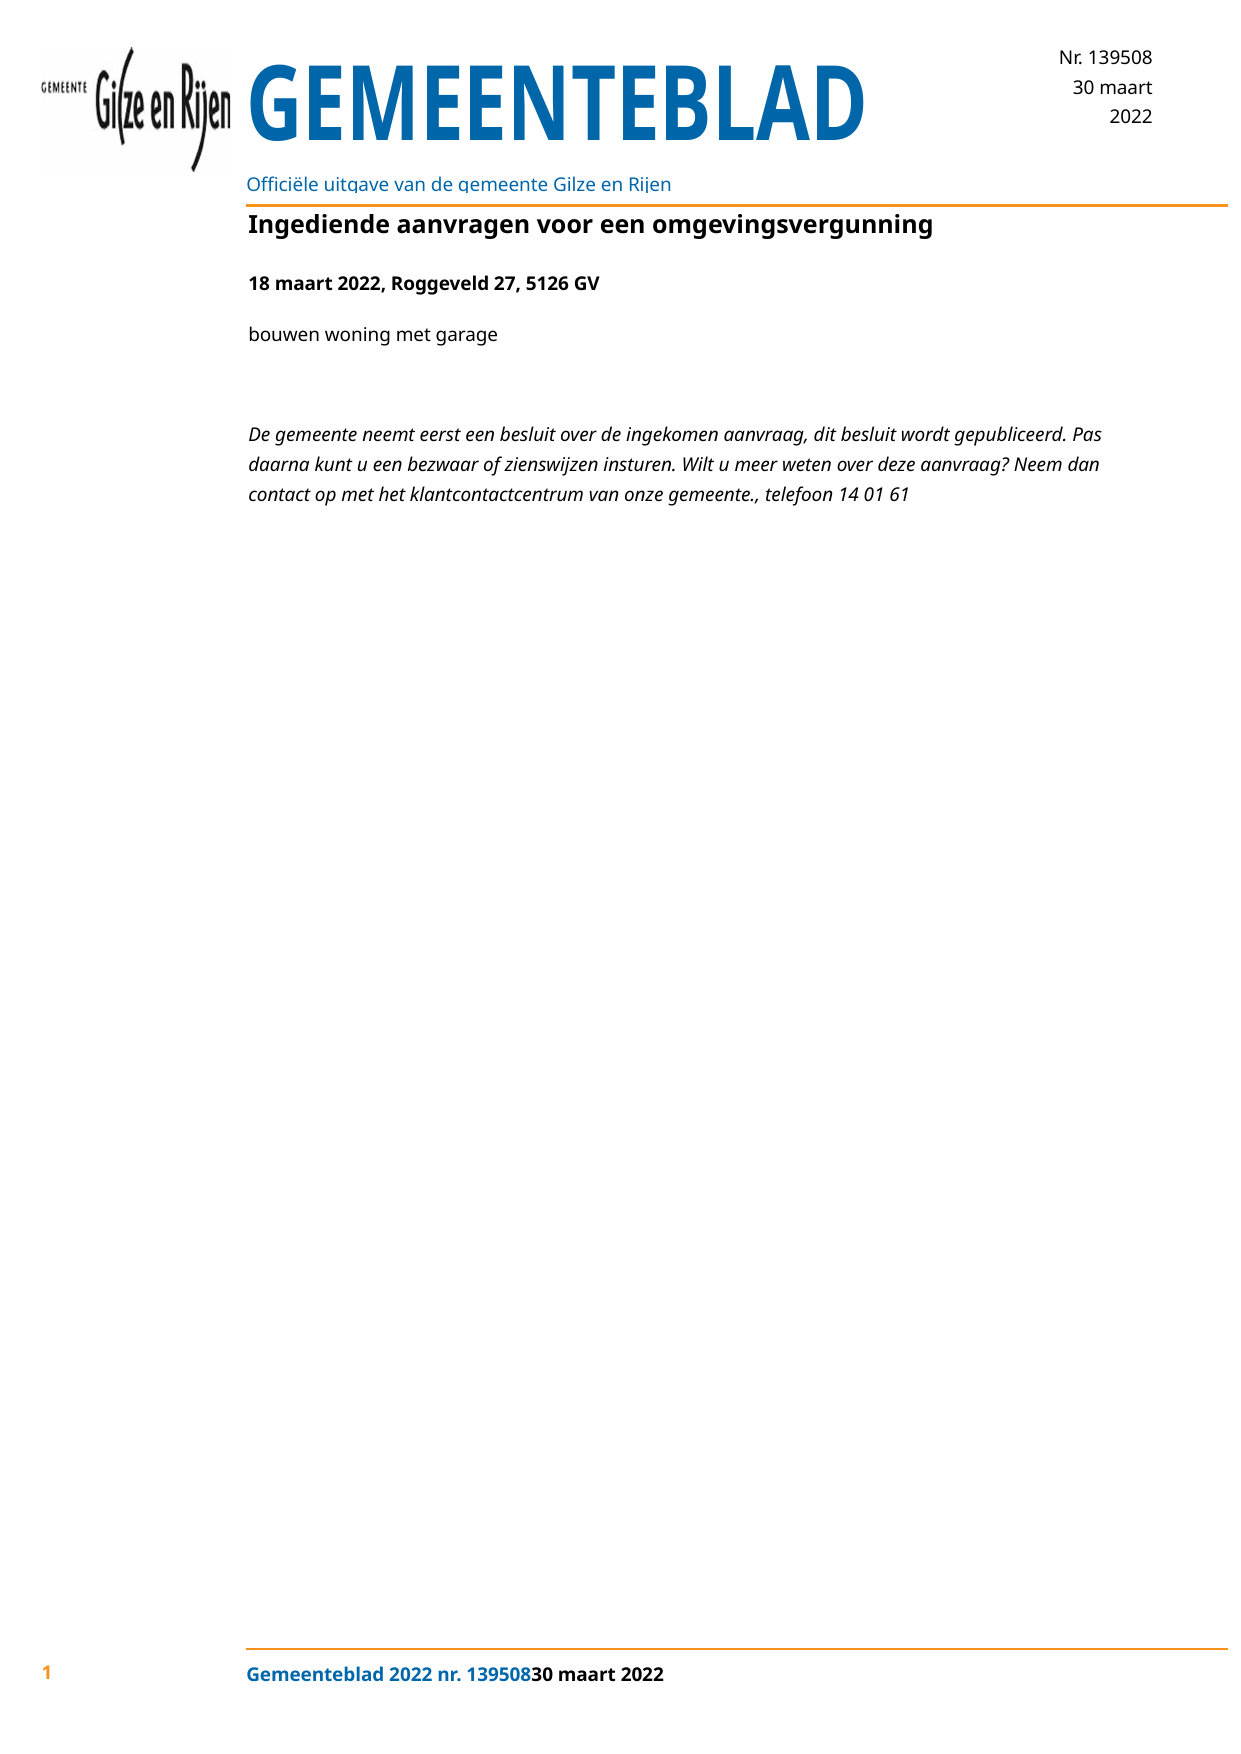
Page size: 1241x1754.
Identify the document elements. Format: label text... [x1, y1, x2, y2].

text 18 maart 2022, Roggeveld 27, 5126 GV [248, 270, 1152, 296]
text bouwen woning met garage [248, 321, 1152, 346]
text Ingediende aanvragen voor een omgevingsvergunning [248, 207, 1152, 241]
text De gemeente neemt eerst een besluit over de ingekomen aanvraag, dit besluit wordt gepubliceerd. Pas daarna kunt u een bezwaar of zienswijzen insturen. Wilt u meer weten over deze aanvraag? Neem dan contact op met het klantcontactcentrum van onze gemeente., telefoon 14 01 61 [248, 422, 1152, 506]
picture [41, 47, 231, 172]
